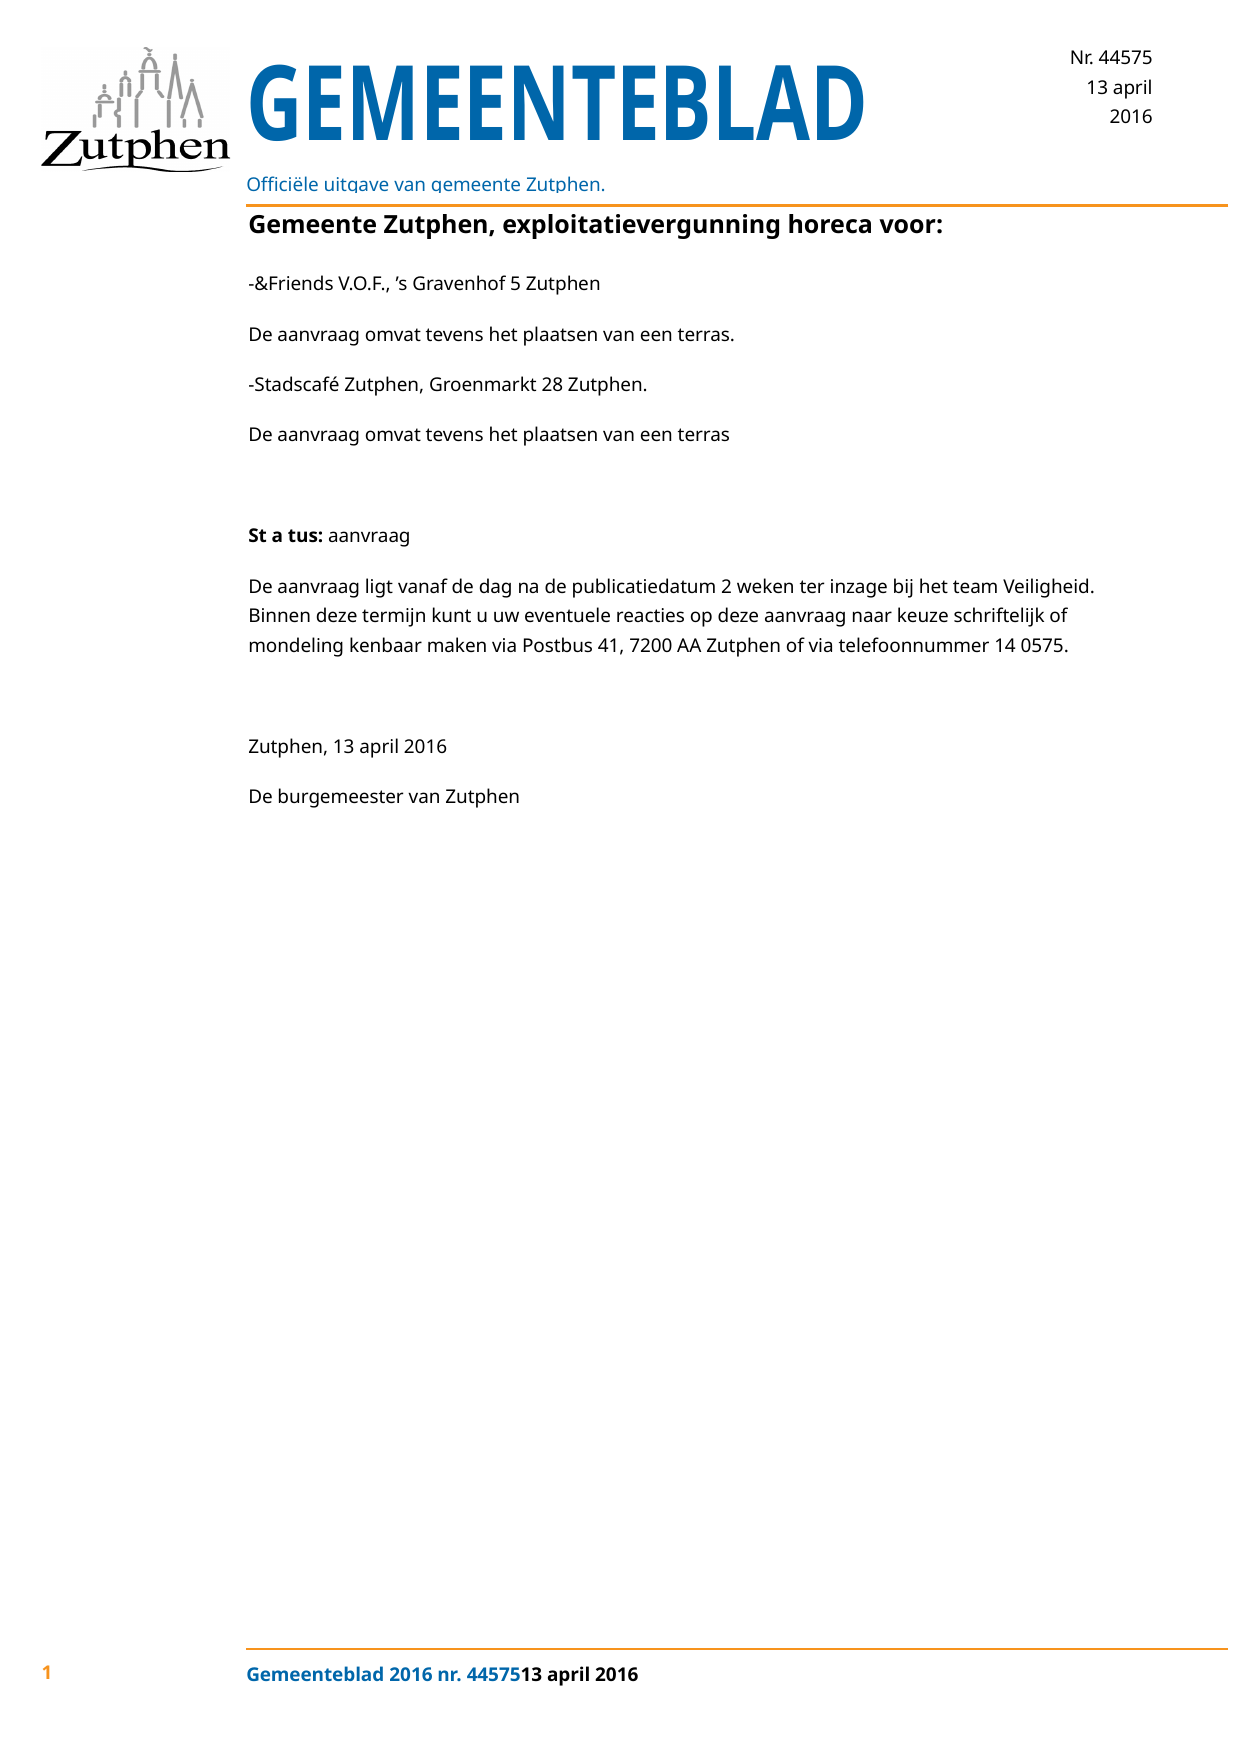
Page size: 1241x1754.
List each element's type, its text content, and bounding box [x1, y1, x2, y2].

text -&Friends V.O.F., ’s Gravenhof 5 Zutphen [248, 270, 1152, 296]
text Zutphen, 13 april 2016 [248, 733, 1152, 758]
text De burgemeester van Zutphen [248, 783, 1152, 809]
text Gemeente Zutphen, exploitatievergunning horeca voor: [248, 207, 1152, 241]
text De aanvraag omvat tevens het plaatsen van een terras [248, 422, 1152, 447]
text -Stadscafé Zutphen, Groenmarkt 28 Zutphen. [248, 371, 1152, 397]
text De aanvraag ligt vanaf de dag na de publicatiedatum 2 weken ter inzage bij het team Veiligheid. Binnen deze termijn kunt u uw eventuele reacties op deze aanvraag naar keuze schriftelijk of mondeling kenbaar maken via Postbus 41, 7200 AA Zutphen of via telefoonnummer 14 0575. [248, 573, 1152, 658]
text St a tus: aanvraag [248, 522, 1152, 548]
picture [41, 47, 231, 172]
text De aanvraag omvat tevens het plaatsen van een terras. [248, 321, 1152, 346]
